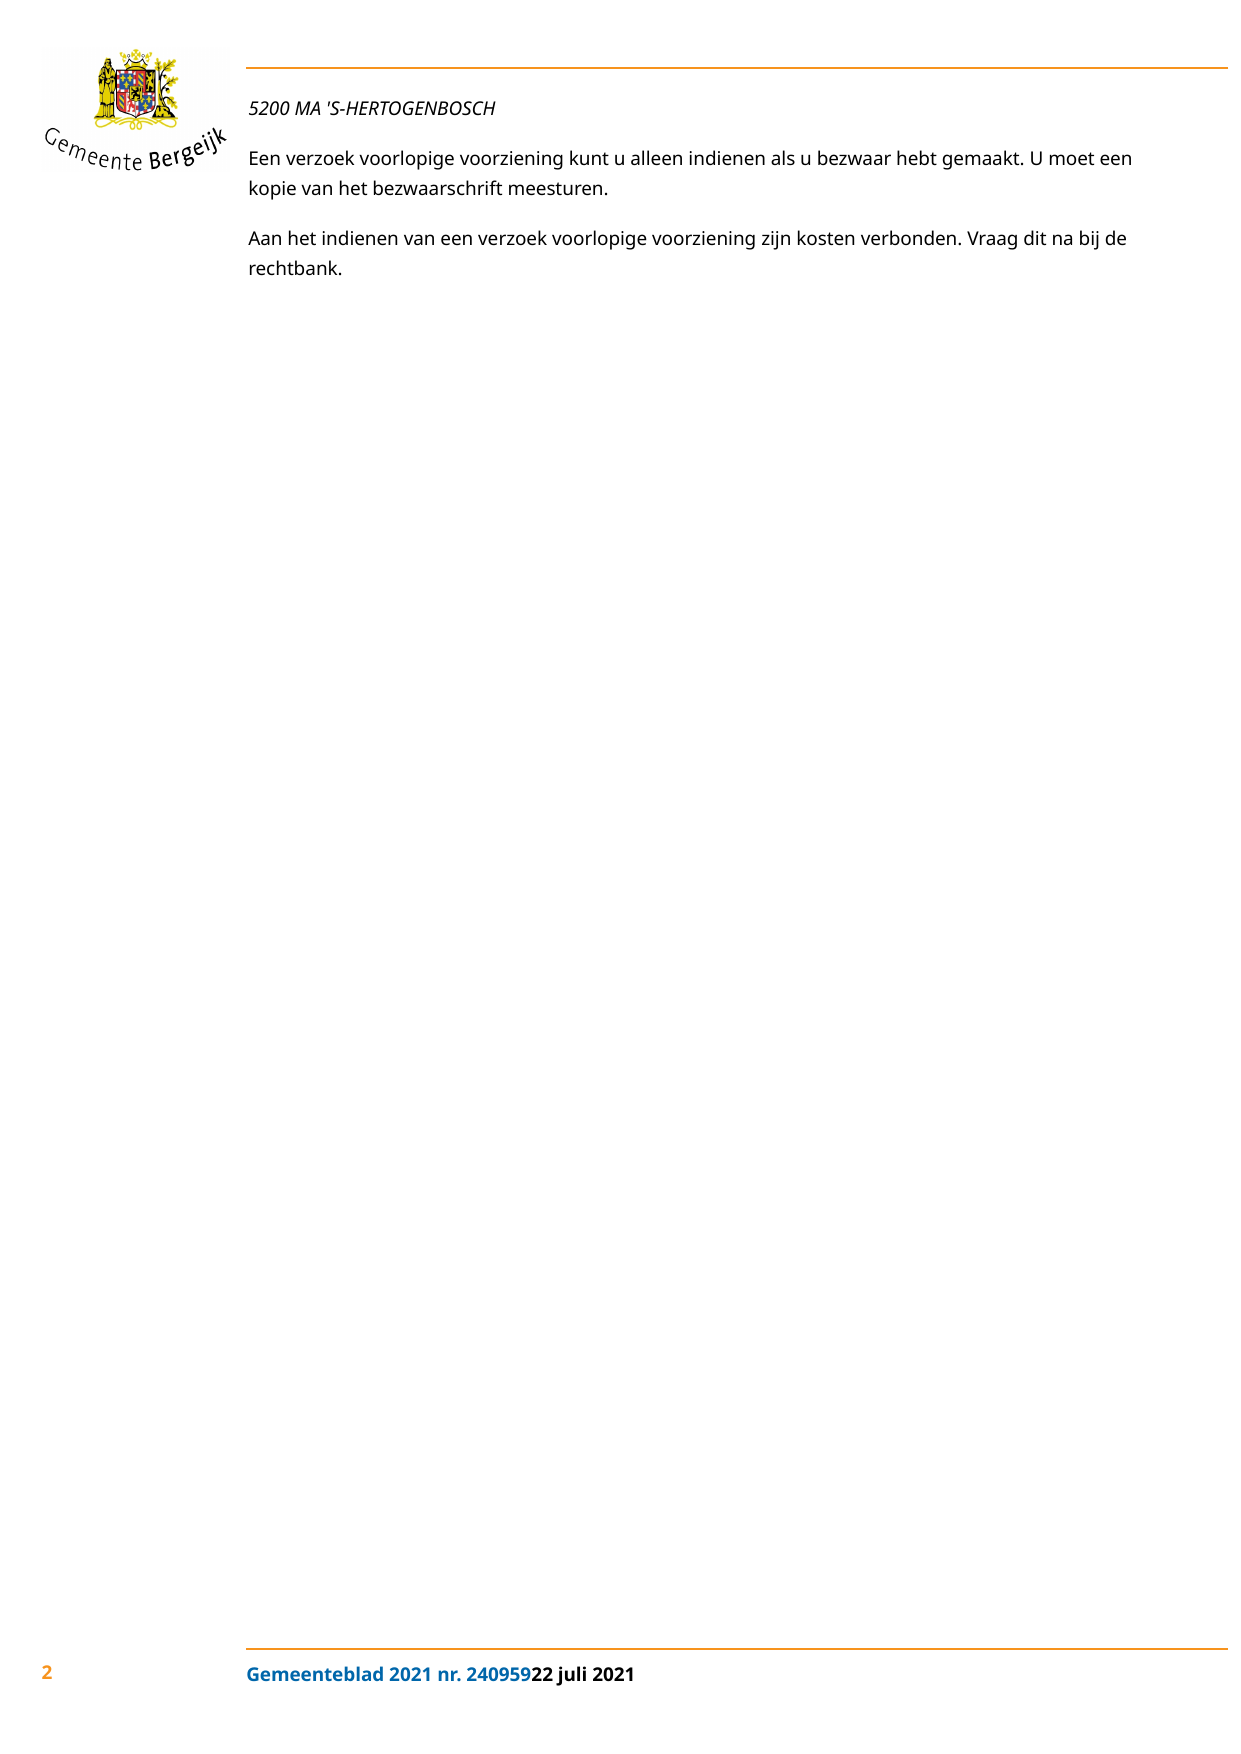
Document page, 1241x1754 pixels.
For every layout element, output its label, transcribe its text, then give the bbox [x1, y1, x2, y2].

picture [41, 47, 231, 172]
text Een verzoek voorlopige voorziening kunt u alleen indienen als u bezwaar hebt gemaakt. U moet een kopie van het bezwaarschrift meesturen. [248, 145, 1152, 201]
text Aan het indienen van een verzoek voorlopige voorziening zijn kosten verbonden. Vraag dit na bij de rechtbank. [248, 225, 1152, 281]
text 5200 MA 'S-HERTOGENBOSCH [248, 95, 1152, 121]
